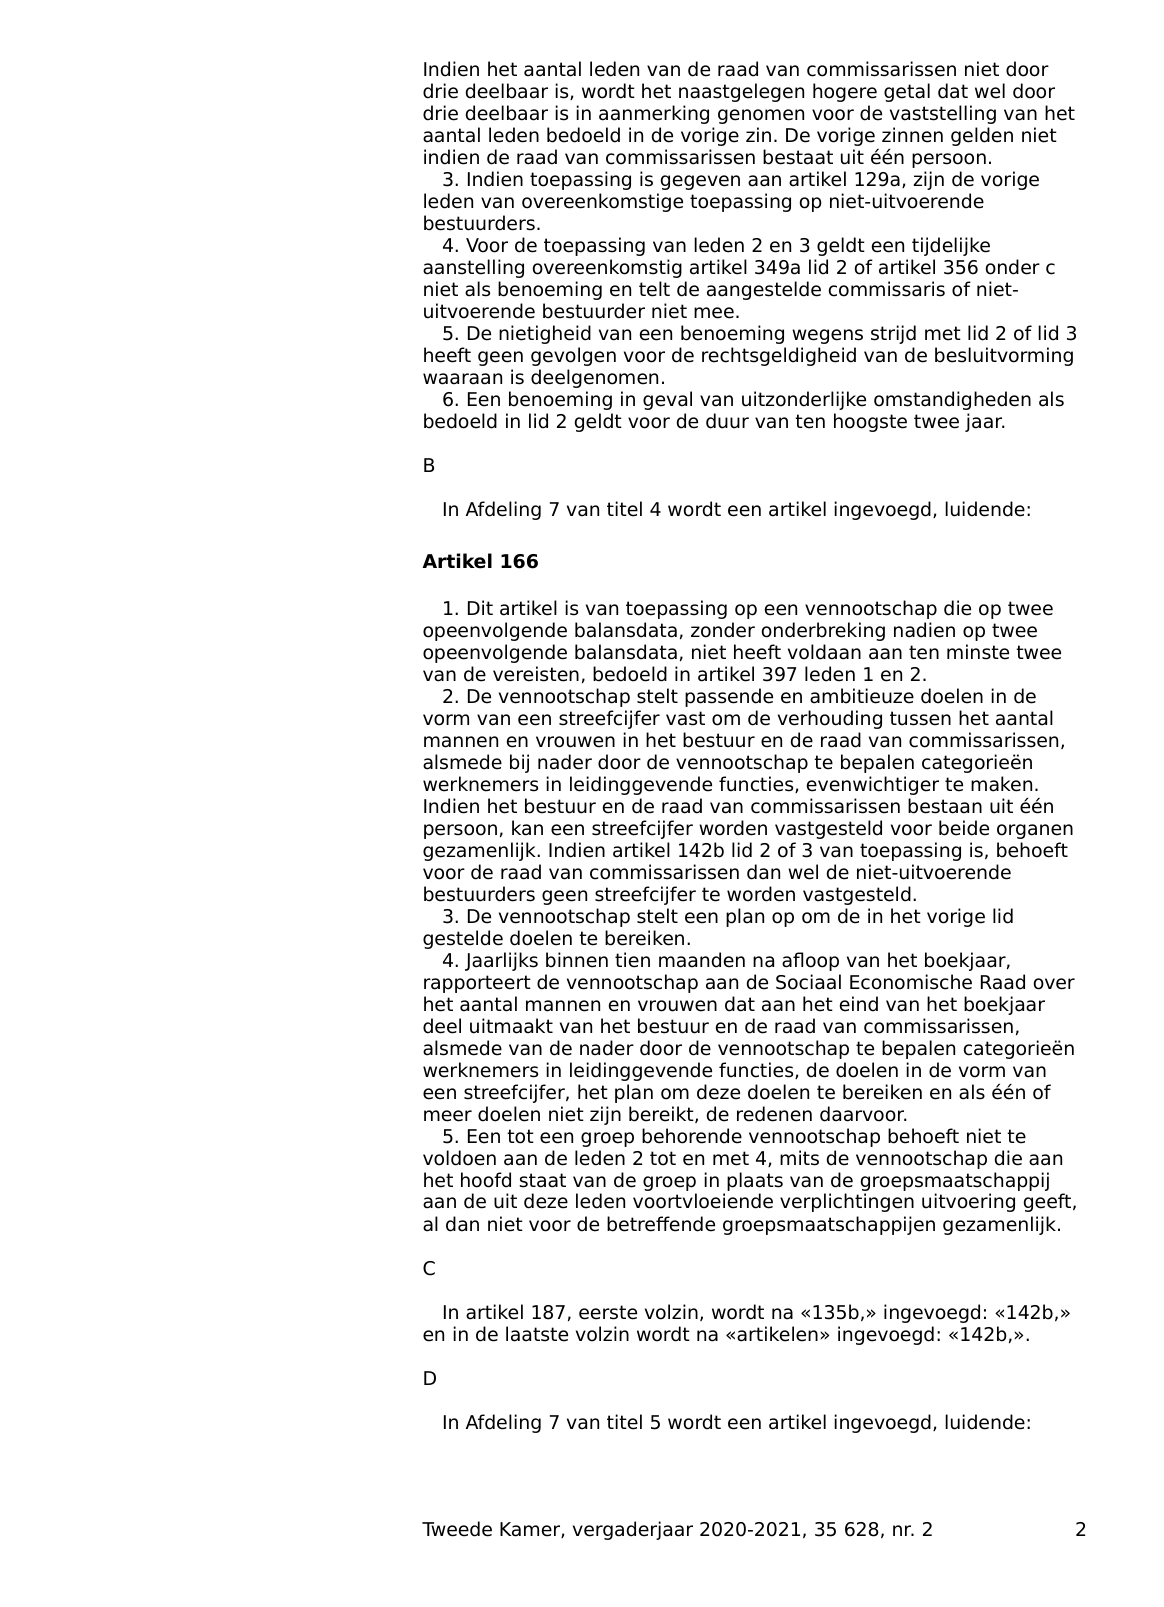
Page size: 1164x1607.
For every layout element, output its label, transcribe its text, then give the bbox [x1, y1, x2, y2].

text 3. Indien toepassing is gegeven aan artikel 129a, zijn de vorige leden van overeenkomstige toepassing op niet-uitvoerende bestuurders. [422, 169, 1087, 235]
text C [422, 1258, 1087, 1279]
text 3. De vennootschap stelt een plan op om de in het vorige lid gestelde doelen te bereiken. [422, 906, 1087, 950]
text B [422, 455, 1087, 477]
text 6. Een benoeming in geval van uitzonderlijke omstandigheden als bedoeld in lid 2 geldt voor de duur van ten hoogste twee jaar. [422, 389, 1087, 433]
text In Afdeling 7 van titel 5 wordt een artikel ingevoegd, luidende: [422, 1412, 1087, 1434]
text 2. De vennootschap stelt passende en ambitieuze doelen in de vorm van een streefcijfer vast om de verhouding tussen het aantal mannen en vrouwen in het bestuur en de raad van commissarissen, alsmede bij nader door de vennootschap te bepalen categorieën werknemers in leidinggevende functies, evenwichtiger te maken. Indien het bestuur en de raad van commissarissen bestaan uit één persoon, kan een streefcijfer worden vastgesteld voor beide organen gezamenlijk. Indien artikel 142b lid 2 of 3 van toepassing is, behoeft voor de raad van commissarissen dan wel de niet-uitvoerende bestuurders geen streefcijfer te worden vastgesteld. [422, 686, 1087, 906]
text 4. Voor de toepassing van leden 2 en 3 geldt een tijdelijke aanstelling overeenkomstig artikel 349a lid 2 of artikel 356 onder c niet als benoeming en telt de aangestelde commissaris of niet-uitvoerende bestuurder niet mee. [422, 235, 1087, 323]
text 5. Een tot een groep behorende vennootschap behoeft niet te voldoen aan de leden 2 tot en met 4, mits de vennootschap die aan het hoofd staat van de groep in plaats van de groepsmaatschappij aan de uit deze leden voortvloeiende verplichtingen uitvoering geeft, al dan niet voor de betreffende groepsmaatschappijen gezamenlijk. [422, 1126, 1087, 1235]
subtitle Artikel 166 [422, 551, 1087, 573]
text D [422, 1368, 1087, 1390]
text 5. De nietigheid van een benoeming wegens strijd met lid 2 of lid 3 heeft geen gevolgen voor de rechtsgeldigheid van de besluitvorming waaraan is deelgenomen. [422, 323, 1087, 389]
text Indien het aantal leden van de raad van commissarissen niet door drie deelbaar is, wordt het naastgelegen hogere getal dat wel door drie deelbaar is in aanmerking genomen voor de vaststelling van het aantal leden bedoeld in de vorige zin. De vorige zinnen gelden niet indien de raad van commissarissen bestaat uit één persoon. [422, 59, 1087, 169]
text 1. Dit artikel is van toepassing op een vennootschap die op twee opeenvolgende balansdata, zonder onderbreking nadien op twee opeenvolgende balansdata, niet heeft voldaan aan ten minste twee van de vereisten, bedoeld in artikel 397 leden 1 en 2. [422, 598, 1087, 686]
text In Afdeling 7 van titel 4 wordt een artikel ingevoegd, luidende: [422, 499, 1087, 521]
text In artikel 187, eerste volzin, wordt na «135b,» ingevoegd: «142b,» en in de laatste volzin wordt na «artikelen» ingevoegd: «142b,». [422, 1302, 1087, 1346]
text 4. Jaarlijks binnen tien maanden na afloop van het boekjaar, rapporteert de vennootschap aan de Sociaal Economische Raad over het aantal mannen en vrouwen dat aan het eind van het boekjaar deel uitmaakt van het bestuur en de raad van commissarissen, alsmede van de nader door de vennootschap te bepalen categorieën werknemers in leidinggevende functies, de doelen in de vorm van een streefcijfer, het plan om deze doelen te bereiken en als één of meer doelen niet zijn bereikt, de redenen daarvoor. [422, 950, 1087, 1126]
